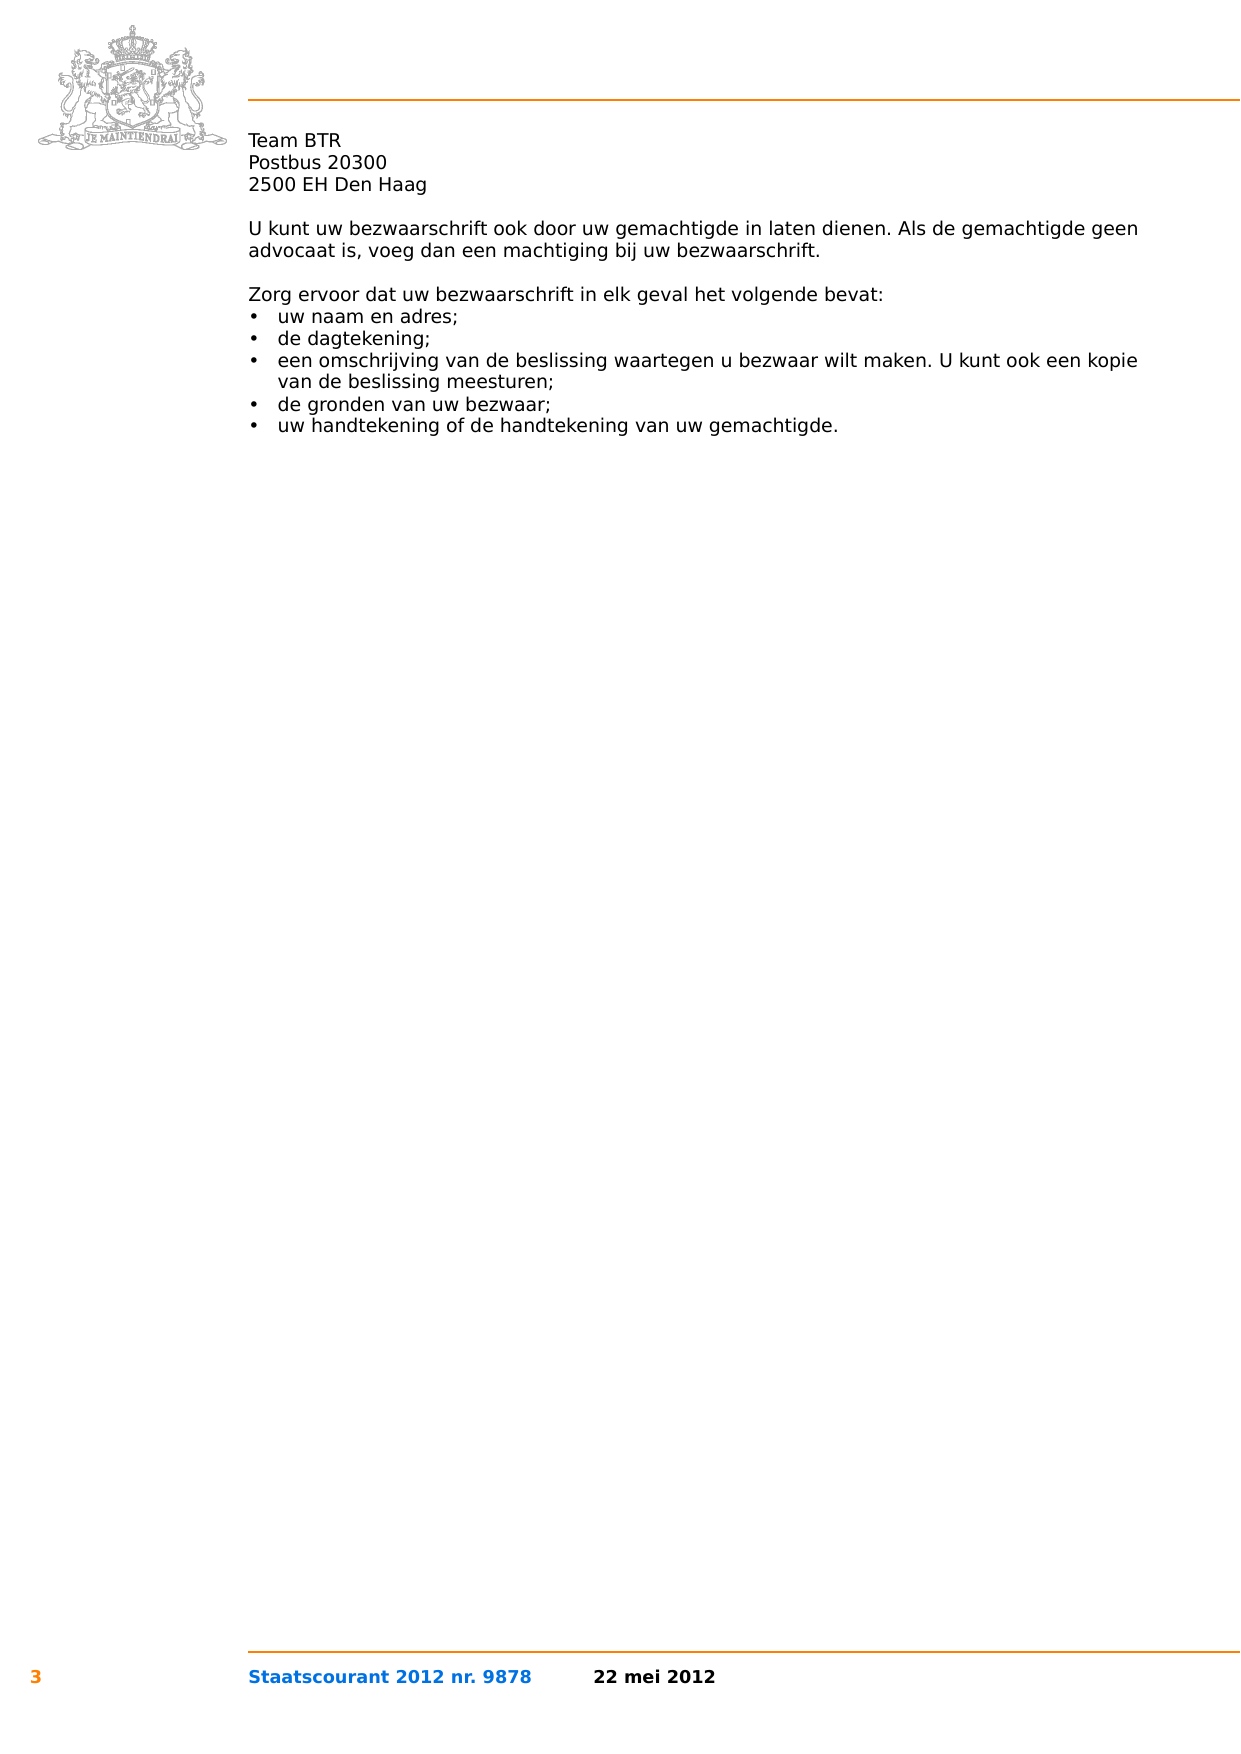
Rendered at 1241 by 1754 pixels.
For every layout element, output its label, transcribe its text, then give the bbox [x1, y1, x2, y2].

text • de gronden van uw bezwaar; [248, 393, 1163, 415]
text 2500 EH Den Haag [248, 174, 1163, 196]
picture [38, 25, 227, 150]
text Zorg ervoor dat uw bezwaarschrift in elk geval het volgende bevat: [248, 283, 1163, 306]
text Team BTR [248, 130, 1163, 152]
text • uw naam en adres; [248, 306, 1163, 327]
text • de dagtekening; [248, 327, 1163, 349]
text U kunt uw bezwaarschrift ook door uw gemachtigde in laten dienen. Als de gemachtigde geen advocaat is, voeg dan een machtiging bij uw bezwaarschrift. [248, 218, 1163, 262]
text Postbus 20300 [248, 152, 1163, 174]
text • uw handtekening of de handtekening van uw gemachtigde. [248, 415, 1163, 437]
text • een omschrijving van de beslissing waartegen u bezwaar wilt maken. U kunt ook een kopie van de beslissing meesturen; [248, 349, 1163, 393]
